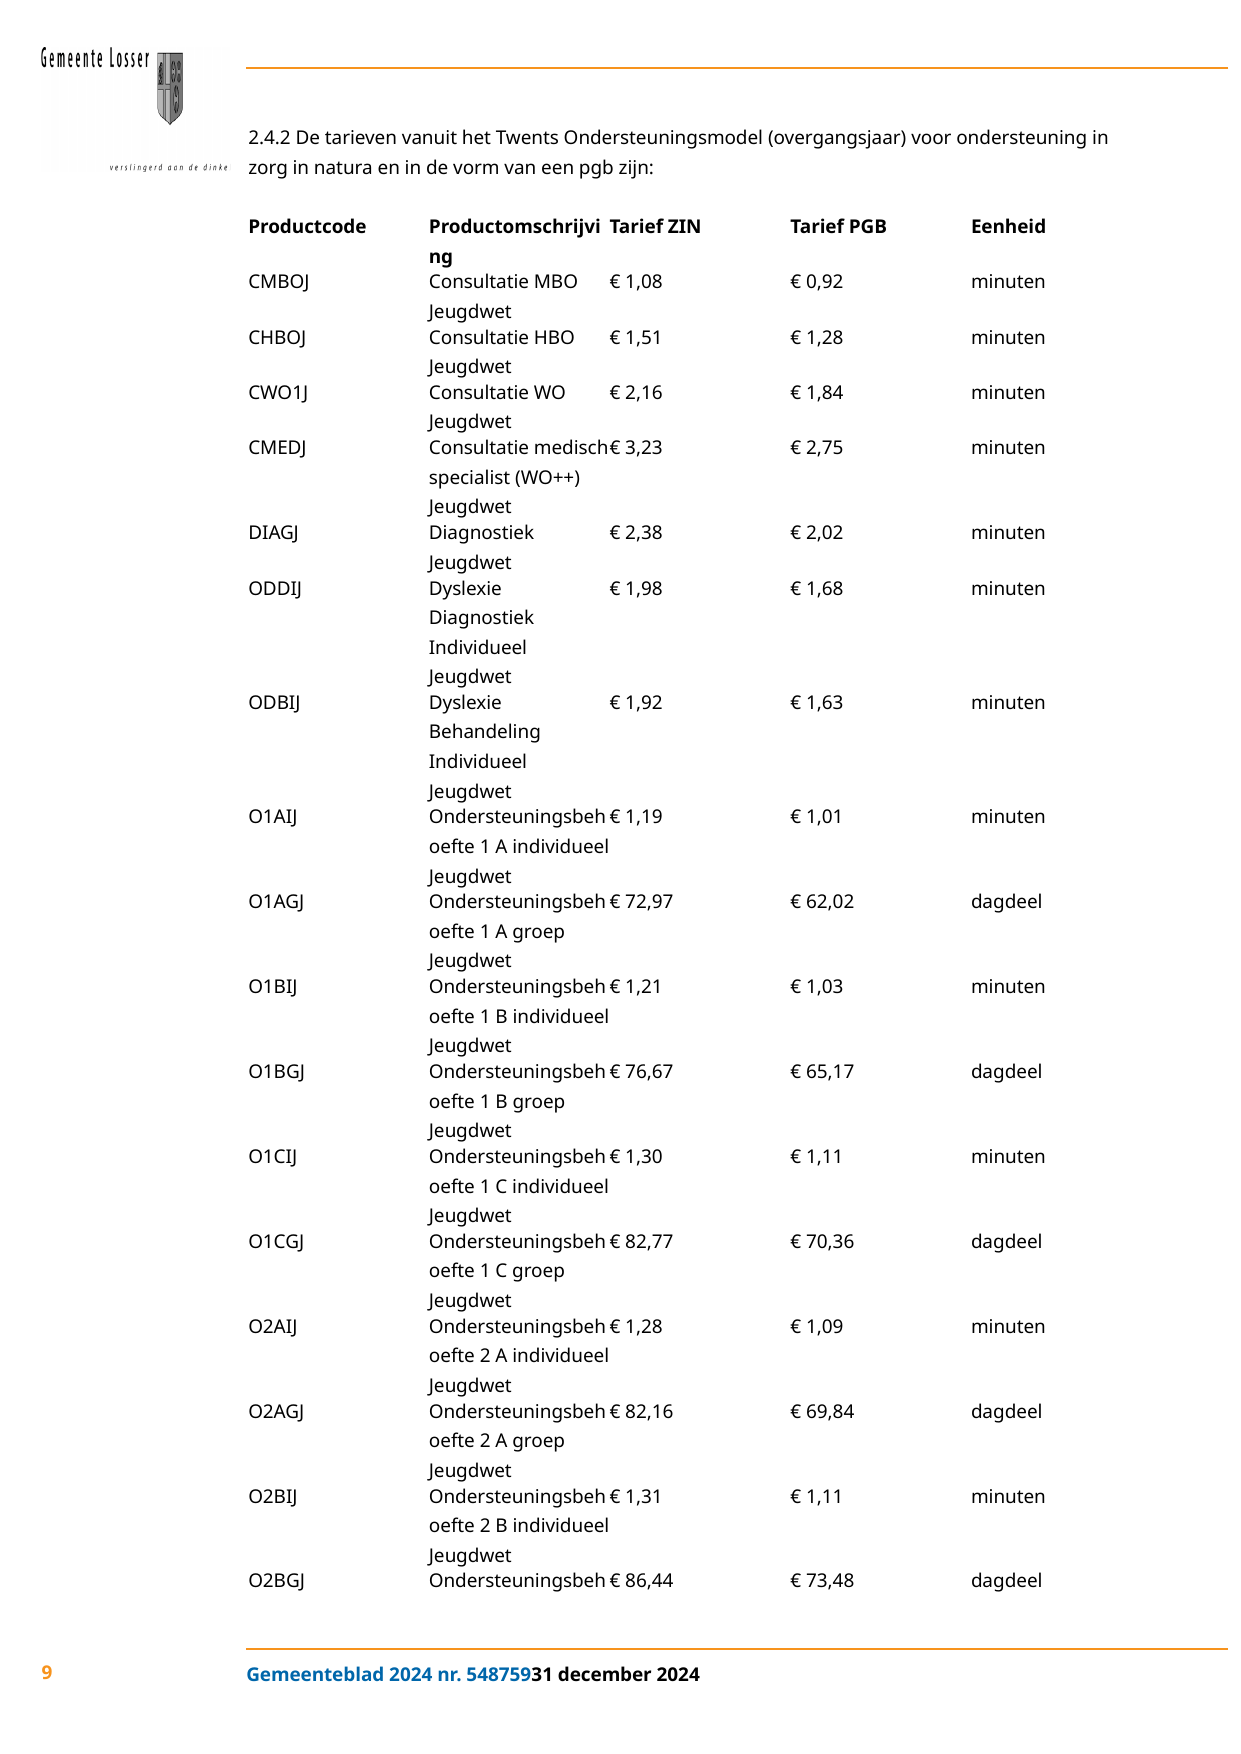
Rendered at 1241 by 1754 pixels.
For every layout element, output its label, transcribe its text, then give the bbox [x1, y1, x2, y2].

table_cell ODBIJ [248, 689, 429, 804]
table_cell € 1,03 [790, 974, 971, 1058]
table_cell dagdeel [971, 1228, 1152, 1313]
table_cell € 1,92 [609, 689, 790, 804]
table_cell O1BGJ [248, 1058, 429, 1143]
table_cell dagdeel [971, 1568, 1152, 1593]
table_cell € 1,21 [609, 974, 790, 1058]
table_cell € 62,02 [790, 889, 971, 973]
table_cell Ondersteuningsbeh [429, 1568, 609, 1593]
table_cell Ondersteuningsbehoefte 2 A groep Jeugdwet [429, 1398, 609, 1483]
table_cell Ondersteuningsbehoefte 1 B groep Jeugdwet [429, 1058, 609, 1143]
table_header Eenheid [971, 213, 1152, 268]
table_cell € 82,77 [609, 1228, 790, 1313]
table_cell € 1,09 [790, 1313, 971, 1398]
table_cell € 1,63 [790, 689, 971, 804]
table_cell € 1,98 [609, 575, 790, 689]
table_cell € 69,84 [790, 1398, 971, 1483]
table_cell O1BIJ [248, 974, 429, 1058]
table_cell minuten [971, 1483, 1152, 1568]
table_cell minuten [971, 575, 1152, 689]
table_cell O1AGJ [248, 889, 429, 973]
table_cell Ondersteuningsbehoefte 1 A individueel Jeugdwet [429, 804, 609, 888]
table_cell minuten [971, 974, 1152, 1058]
table_cell ODDIJ [248, 575, 429, 689]
table_cell € 1,68 [790, 575, 971, 689]
table_header Tarief ZIN [609, 213, 790, 268]
table_cell Consultatie medisch specialist (WO++) Jeugdwet [429, 435, 609, 519]
table_cell Dyslexie Behandeling Individueel Jeugdwet [429, 689, 609, 804]
table_cell € 1,28 [609, 1313, 790, 1398]
text 2.4.2 De tarieven vanuit het Twents Ondersteuningsmodel (overgangsjaar) voor ondersteuning in zorg in natura en in de vorm van een pgb zijn: [248, 124, 1152, 180]
table_cell minuten [971, 435, 1152, 519]
table_header Tarief PGB [790, 213, 971, 268]
table_cell € 1,84 [790, 379, 971, 434]
table_cell minuten [971, 324, 1152, 379]
table_cell DIAGJ [248, 519, 429, 575]
table_cell Ondersteuningsbehoefte 2 A individueel Jeugdwet [429, 1313, 609, 1398]
table_cell € 1,30 [609, 1143, 790, 1228]
table_cell € 1,01 [790, 804, 971, 888]
table_cell O2AGJ [248, 1398, 429, 1483]
table_cell € 2,02 [790, 519, 971, 575]
table_cell € 1,31 [609, 1483, 790, 1568]
table_cell € 2,75 [790, 435, 971, 519]
table_cell Diagnostiek Jeugdwet [429, 519, 609, 575]
table_cell Consultatie MBO Jeugdwet [429, 269, 609, 324]
table_cell € 3,23 [609, 435, 790, 519]
table_cell € 86,44 [609, 1568, 790, 1593]
table_cell € 1,19 [609, 804, 790, 888]
table_cell € 2,38 [609, 519, 790, 575]
table_cell Consultatie HBO Jeugdwet [429, 324, 609, 379]
table_cell O2BIJ [248, 1483, 429, 1568]
table_cell minuten [971, 804, 1152, 888]
table_header Productcode [248, 213, 429, 268]
table_cell Ondersteuningsbehoefte 1 B individueel Jeugdwet [429, 974, 609, 1058]
table_cell O2BGJ [248, 1568, 429, 1593]
table_cell CMBOJ [248, 269, 429, 324]
table_cell minuten [971, 1313, 1152, 1398]
table_cell Consultatie WO Jeugdwet [429, 379, 609, 434]
picture [41, 47, 231, 172]
table_cell O1AIJ [248, 804, 429, 888]
table_cell minuten [971, 1143, 1152, 1228]
table_cell € 0,92 [790, 269, 971, 324]
table_cell € 82,16 [609, 1398, 790, 1483]
table_cell € 1,08 [609, 269, 790, 324]
table_cell minuten [971, 689, 1152, 804]
table_cell € 1,51 [609, 324, 790, 379]
table_cell Ondersteuningsbehoefte 2 B individueel Jeugdwet [429, 1483, 609, 1568]
table_cell € 73,48 [790, 1568, 971, 1593]
table_cell minuten [971, 519, 1152, 575]
table_cell € 70,36 [790, 1228, 971, 1313]
table_cell minuten [971, 269, 1152, 324]
table_cell € 1,11 [790, 1143, 971, 1228]
table_cell Ondersteuningsbehoefte 1 A groep Jeugdwet [429, 889, 609, 973]
table_cell Dyslexie Diagnostiek Individueel Jeugdwet [429, 575, 609, 689]
table_cell O1CIJ [248, 1143, 429, 1228]
table_cell € 65,17 [790, 1058, 971, 1143]
table_cell dagdeel [971, 1398, 1152, 1483]
table_cell O2AIJ [248, 1313, 429, 1398]
table_cell Ondersteuningsbehoefte 1 C groep Jeugdwet [429, 1228, 609, 1313]
table_cell € 76,67 [609, 1058, 790, 1143]
table_cell O1CGJ [248, 1228, 429, 1313]
table_cell € 72,97 [609, 889, 790, 973]
table_cell CMEDJ [248, 435, 429, 519]
table_cell dagdeel [971, 889, 1152, 973]
table_cell CHBOJ [248, 324, 429, 379]
table_cell € 2,16 [609, 379, 790, 434]
table_cell dagdeel [971, 1058, 1152, 1143]
table_cell € 1,11 [790, 1483, 971, 1568]
table_cell CWO1J [248, 379, 429, 434]
table_cell Ondersteuningsbehoefte 1 C individueel Jeugdwet [429, 1143, 609, 1228]
table_cell € 1,28 [790, 324, 971, 379]
table_header Productomschrijving [429, 213, 609, 268]
table_cell minuten [971, 379, 1152, 434]
